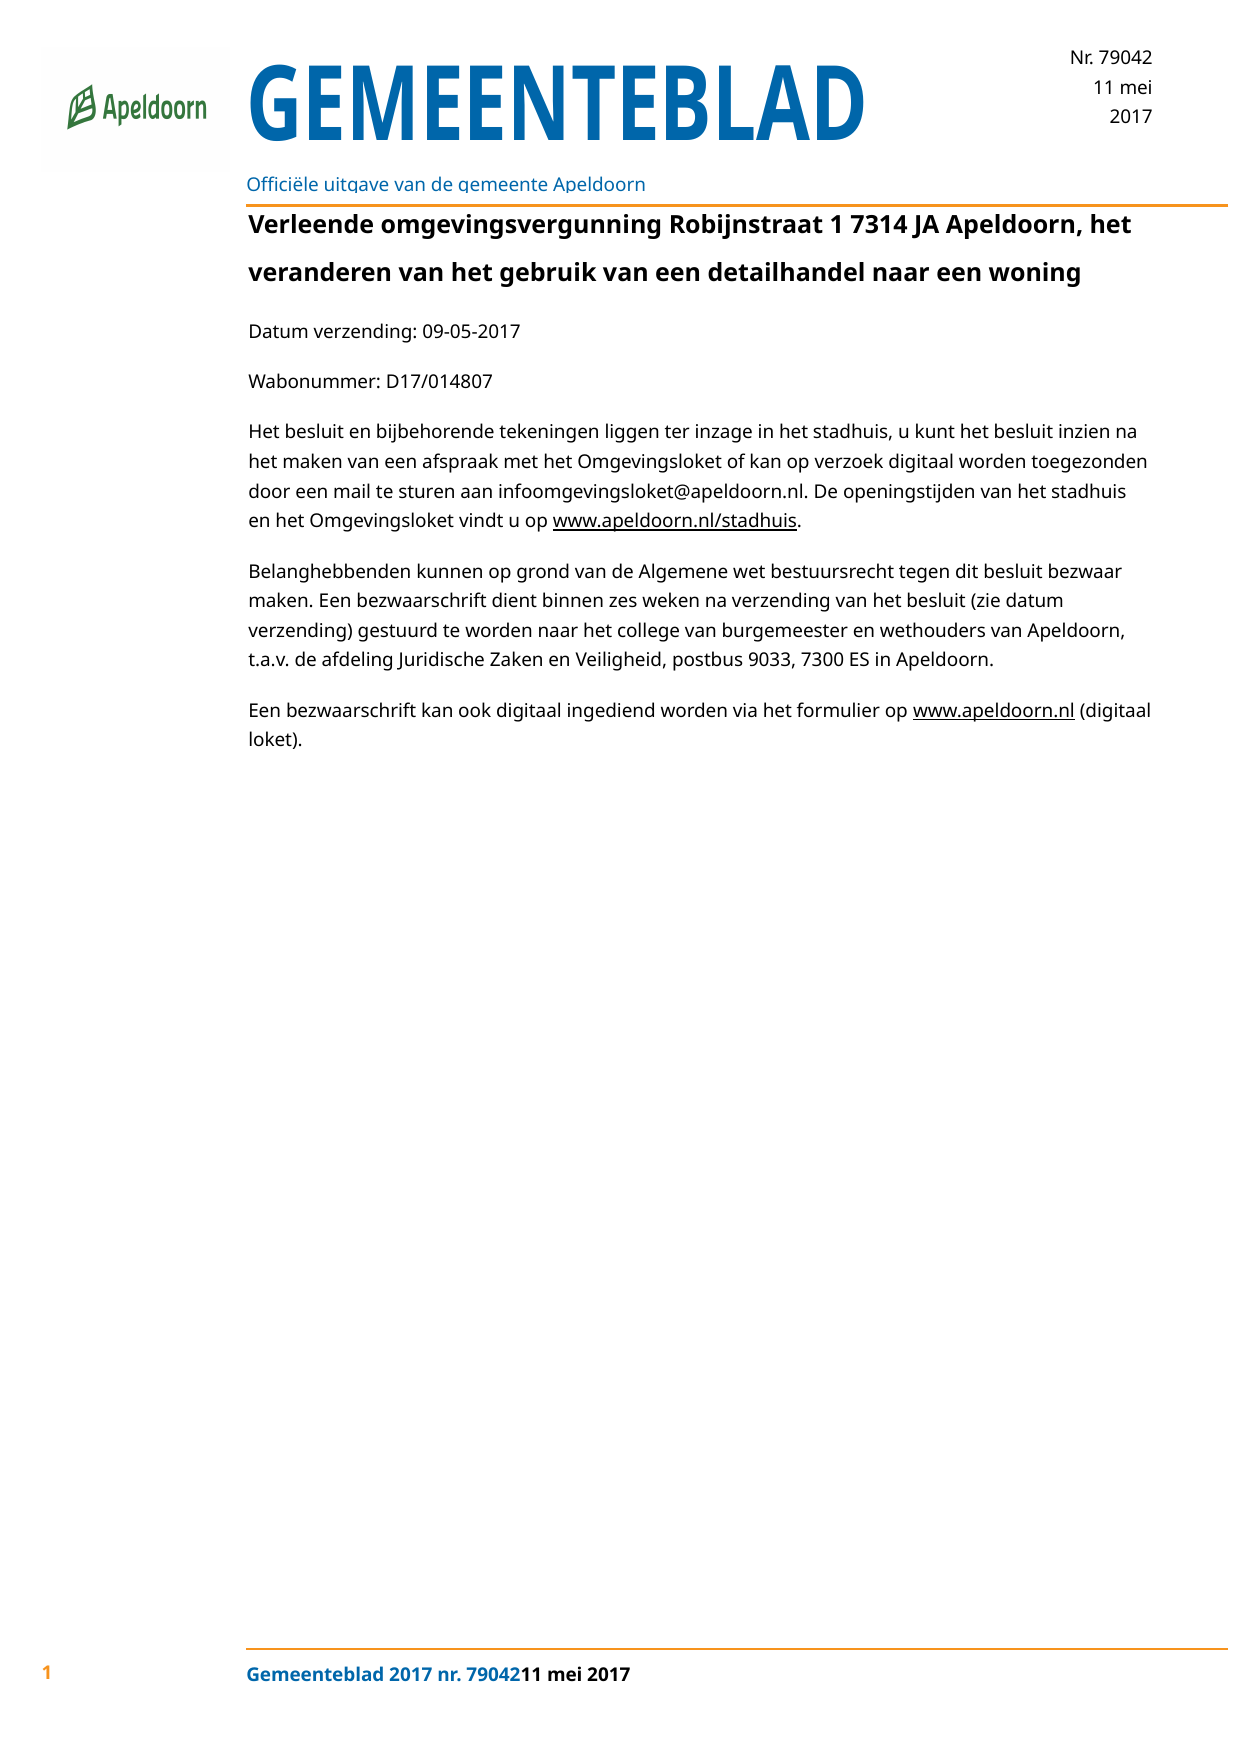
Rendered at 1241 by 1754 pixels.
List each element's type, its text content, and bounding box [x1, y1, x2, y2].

picture [41, 47, 231, 172]
text Wabonummer: D17/014807 [248, 368, 1152, 394]
text Het besluit en bijbehorende tekeningen liggen ter inzage in het stadhuis, u kunt het besluit inzien na het maken van een afspraak met het Omgevingsloket of kan op verzoek digitaal worden toegezonden door een mail te sturen aan infoomgevingsloket@apeldoorn.nl. De openingstijden van het stadhuis en het Omgevingsloket vindt u op www.apeldoorn.nl/stadhuis. [248, 419, 1152, 533]
text Verleende omgevingsvergunning Robijnstraat 1 7314 JA Apeldoorn, het veranderen van het gebruik van een detailhandel naar een woning [248, 207, 1152, 288]
text Een bezwaarschrift kan ook digitaal ingediend worden via het formulier op www.apeldoorn.nl (digitaal loket). [248, 697, 1152, 752]
text Belanghebbenden kunnen op grond van de Algemene wet bestuursrecht tegen dit besluit bezwaar maken. Een bezwaarschrift dient binnen zes weken na verzending van het besluit (zie datum verzending) gestuurd te worden naar het college van burgemeester en wethouders van Apeldoorn, t.a.v. de afdeling Juridische Zaken en Veiligheid, postbus 9033, 7300 ES in Apeldoorn. [248, 558, 1152, 672]
text Datum verzending: 09-05-2017 [248, 318, 1152, 344]
